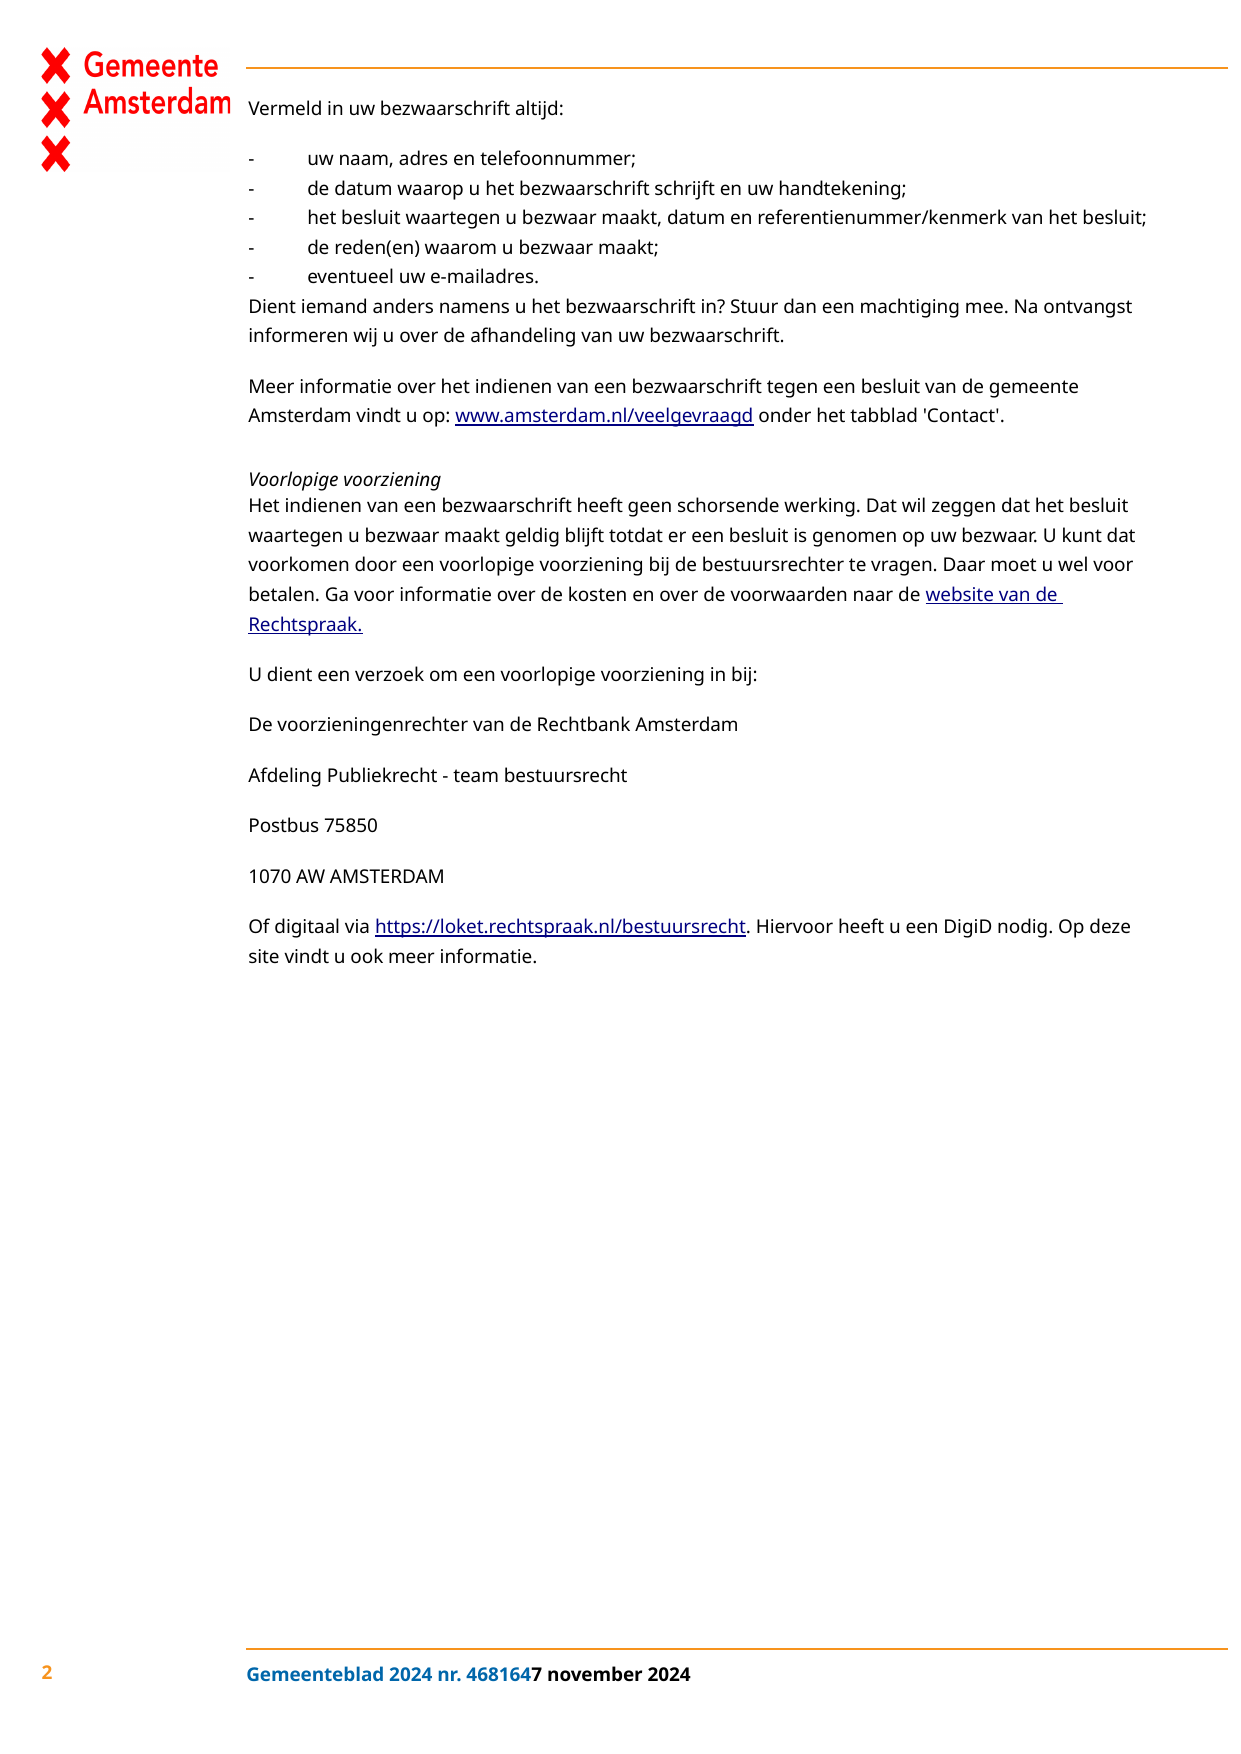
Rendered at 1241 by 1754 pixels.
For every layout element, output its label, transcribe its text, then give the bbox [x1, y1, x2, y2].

text Postbus 75850 [248, 812, 1152, 838]
text Dient iemand anders namens u het bezwaarschrift in? Stuur dan een machtiging mee. Na ontvangst informeren wij u over de afhandeling van uw bezwaarschrift. [248, 293, 1152, 348]
text De voorzieningenrechter van de Rechtbank Amsterdam [248, 712, 1152, 737]
text Of digitaal via https://loket.rechtspraak.nl/bestuursrecht. Hiervoor heeft u een DigiD nodig. Op deze site vindt u ook meer informatie. [248, 913, 1152, 968]
list het besluit waartegen u bezwaar maakt, datum en referentienummer/kenmerk van het besluit; [248, 204, 1152, 230]
list uw naam, adres en telefoonnummer; [248, 145, 1152, 171]
list eventueel uw e-mailadres. [248, 263, 1152, 289]
list de reden(en) waarom u bezwaar maakt; [248, 234, 1152, 260]
text Vermeld in uw bezwaarschrift altijd: [248, 95, 1152, 121]
picture [41, 47, 231, 172]
list de datum waarop u het bezwaarschrift schrijft en uw handtekening; [248, 175, 1152, 201]
text Het indienen van een bezwaarschrift heeft geen schorsende werking. Dat wil zeggen dat het besluit waartegen u bezwaar maakt geldig blijft totdat er een besluit is genomen op uw bezwaar. U kunt dat voorkomen door een voorlopige voorziening bij de bestuursrechter te vragen. Daar moet u wel voor betalen. Ga voor informatie over de kosten en over de voorwaarden naar de website van de Rechtspraak. [248, 492, 1152, 636]
text U dient een verzoek om een voorlopige voorziening in bij: [248, 661, 1152, 687]
text Meer informatie over het indienen van een bezwaarschrift tegen een besluit van de gemeente Amsterdam vindt u op: www.amsterdam.nl/veelgevraagd onder het tabblad 'Contact'. [248, 373, 1152, 428]
text Voorlopige voorziening [248, 467, 1152, 492]
text 1070 AW AMSTERDAM [248, 863, 1152, 888]
text Afdeling Publiekrecht - team bestuursrecht [248, 762, 1152, 788]
